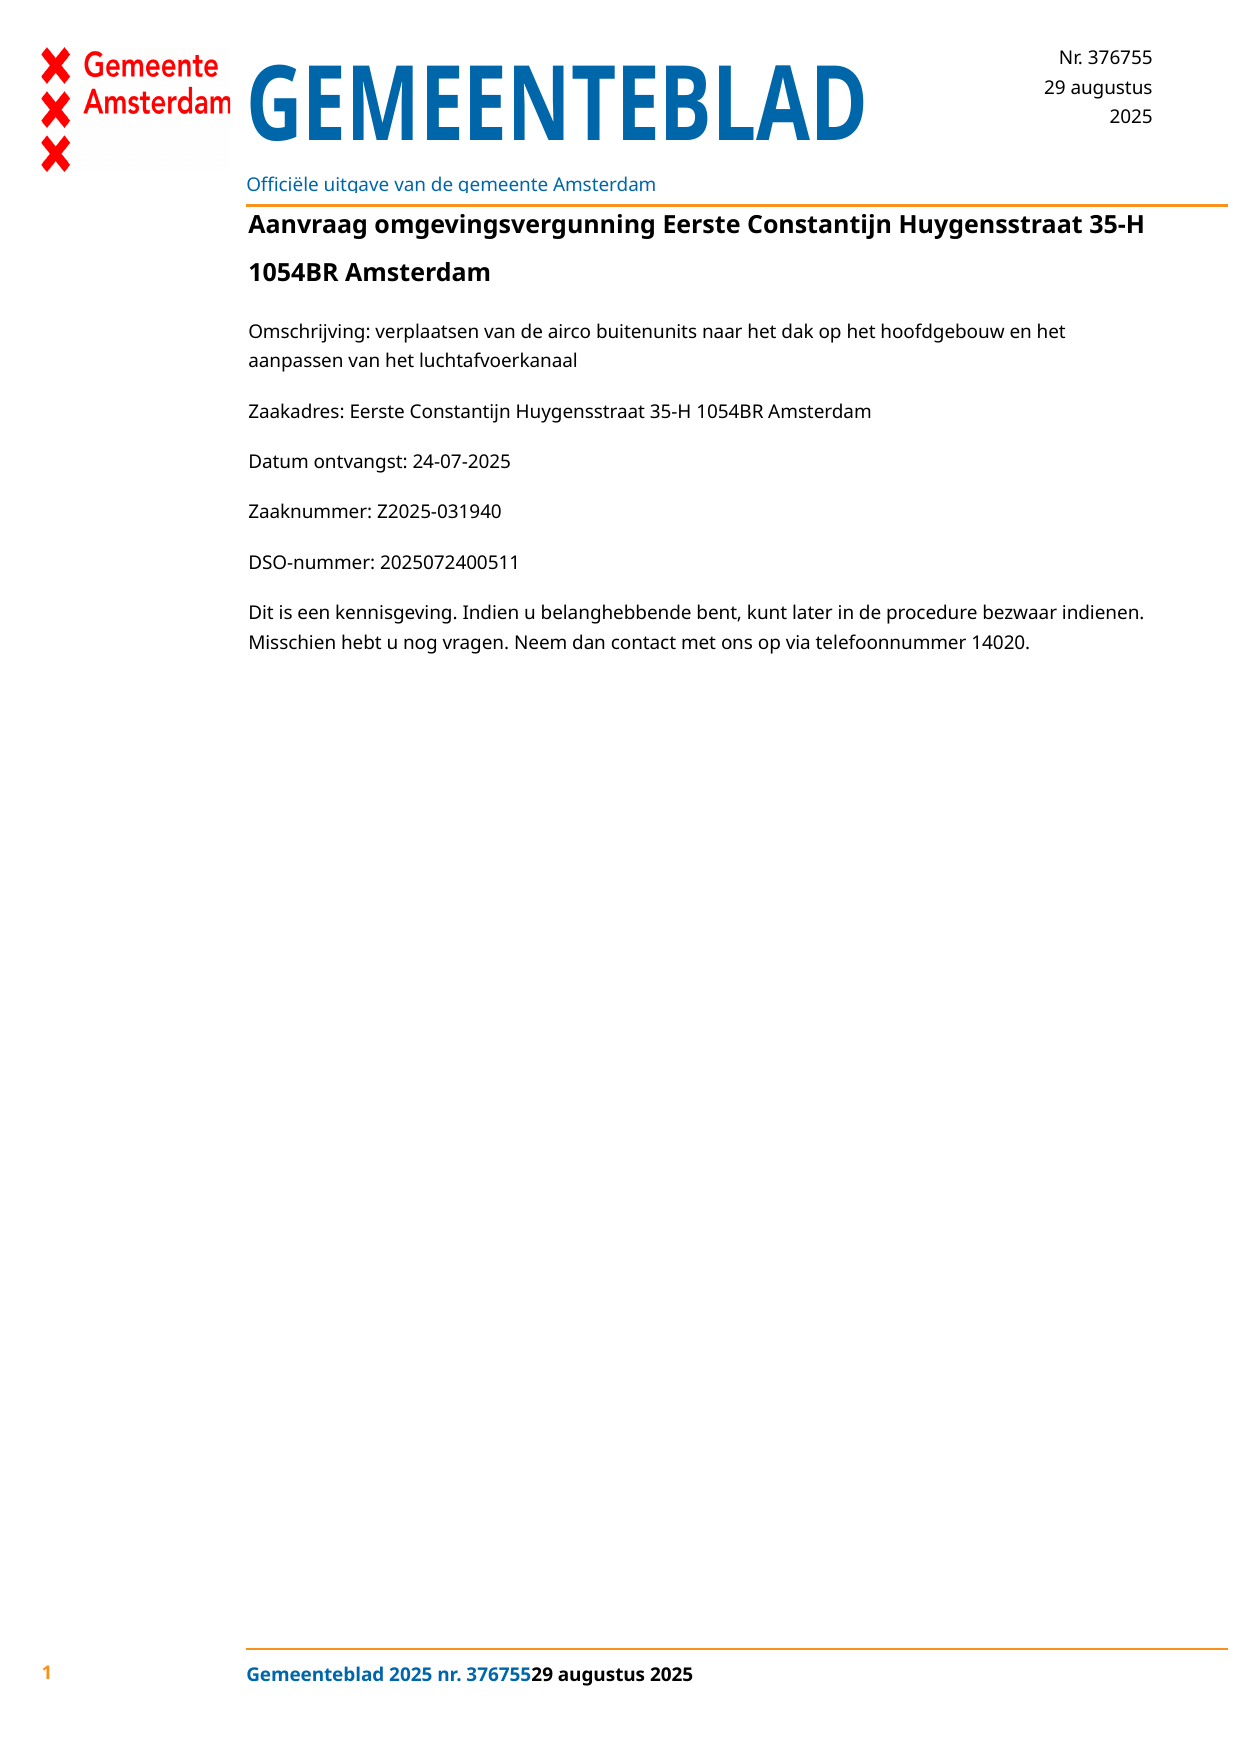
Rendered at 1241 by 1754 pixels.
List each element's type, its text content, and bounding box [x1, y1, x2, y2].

text DSO-nummer: 2025072400511 [248, 549, 1152, 575]
text Aanvraag omgevingsvergunning Eerste Constantijn Huygensstraat 35-H 1054BR Amsterdam [248, 207, 1152, 288]
text Dit is een kennisgeving. Indien u belanghebbende bent, kunt later in de procedure bezwaar indienen. Misschien hebt u nog vragen. Neem dan contact met ons op via telefoonnummer 14020. [248, 599, 1152, 655]
text Zaaknummer: Z2025-031940 [248, 499, 1152, 524]
text Datum ontvangst: 24-07-2025 [248, 448, 1152, 474]
picture [41, 47, 231, 172]
text Omschrijving: verplaatsen van de airco buitenunits naar het dak op het hoofdgebouw en het aanpassen van het luchtafvoerkanaal [248, 318, 1152, 373]
text Zaakadres: Eerste Constantijn Huygensstraat 35-H 1054BR Amsterdam [248, 398, 1152, 424]
